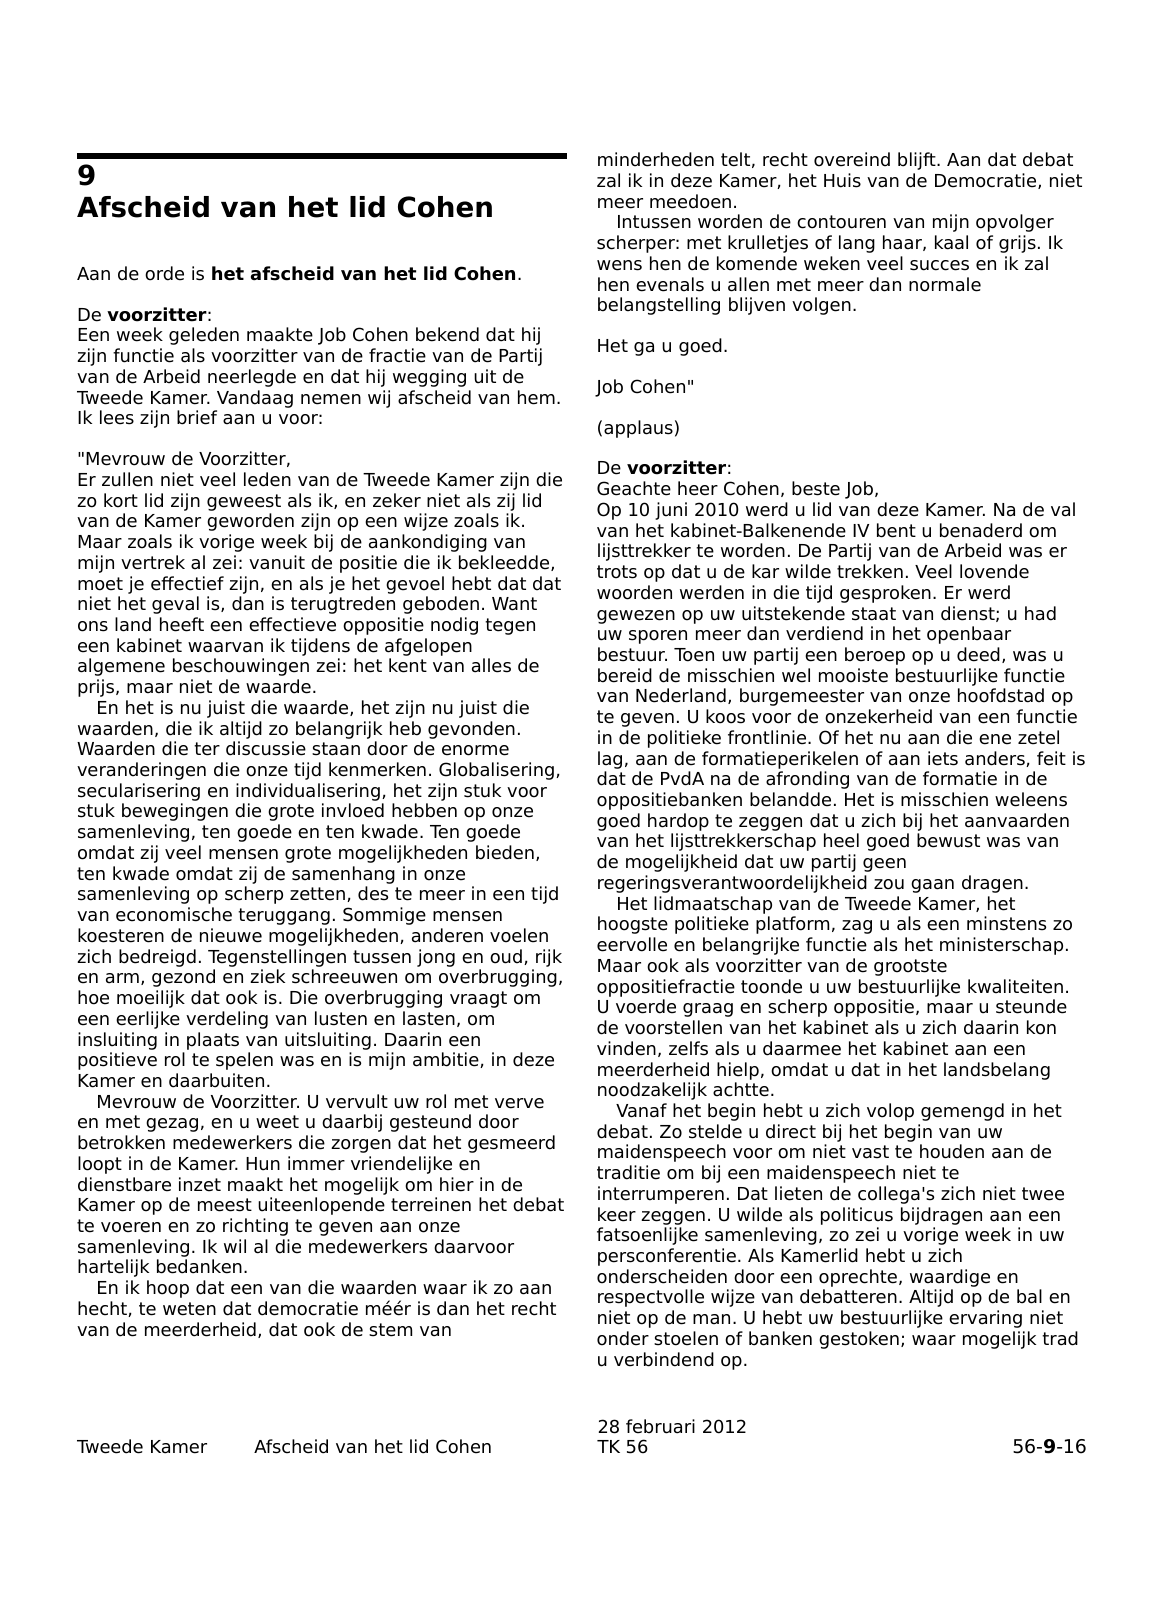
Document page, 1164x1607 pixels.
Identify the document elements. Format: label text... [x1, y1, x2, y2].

text Op 10 juni 2010 werd u lid van deze Kamer. Na de val van het kabinet-Balkenende IV bent u benaderd om lijsttrekker te worden. De Partij van de Arbeid was er trots op dat u de kar wilde trekken. Veel lovende woorden werden in die tijd gesproken. Er werd gewezen op uw uitstekende staat van dienst; u had uw sporen meer dan verdiend in het openbaar bestuur. Toen uw partij een beroep op u deed, was u bereid de misschien wel mooiste bestuurlijke functie van Nederland, burgemeester van onze hoofdstad op te geven. U koos voor de onzekerheid van een functie in de politieke frontlinie. Of het nu aan die ene zetel lag, aan de formatieperikelen of aan iets anders, feit is dat de PvdA na de afronding van de formatie in de oppositiebanken belandde. Het is misschien weleens goed hardop te zeggen dat u zich bij het aanvaarden van het lijsttrekkerschap heel goed bewust was van de mogelijkheid dat uw partij geen regeringsverantwoordelijkheid zou gaan dragen. [596, 500, 1087, 893]
text Mevrouw de Voorzitter. U vervult uw rol met verve en met gezag, en u weet u daarbij gesteund door betrokken medewerkers die zorgen dat het gesmeerd loopt in de Kamer. Hun immer vriendelijke en dienstbare inzet maakt het mogelijk om hier in de Kamer op de meest uiteenlopende terreinen het debat te voeren en zo richting te geven aan onze samenleving. Ik wil al die medewerkers daarvoor hartelijk bedanken. [77, 1092, 567, 1278]
text En ik hoop dat een van die waarden waar ik zo aan hecht, te weten dat democratie méér is dan het recht van de meerderheid, dat ook de stem van [77, 1278, 567, 1340]
text Geachte heer Cohen, beste Job, [596, 479, 1087, 500]
text minderheden telt, recht overeind blijft. Aan dat debat zal ik in deze Kamer, het Huis van de Democratie, niet meer meedoen. [596, 150, 1087, 212]
text Aan de orde is het afscheid van het lid Cohen. [77, 264, 567, 284]
text "Mevrouw de Voorzitter, [77, 449, 567, 470]
text Er zullen niet veel leden van de Tweede Kamer zijn die zo kort lid zijn geweest als ik, en zeker niet als zij lid van de Kamer geworden zijn op een wijze zoals ik. Maar zoals ik vorige week bij de aankondiging van mijn vertrek al zei: vanuit de positie die ik bekleedde, moet je effectief zijn, en als je het gevoel hebt dat dat niet het geval is, dan is terugtreden geboden. Want ons land heeft een effectieve oppositie nodig tegen een kabinet waarvan ik tijdens de afgelopen algemene beschouwingen zei: het kent van alles de prijs, maar niet de waarde. [77, 470, 567, 698]
text De voorzitter: [77, 304, 567, 325]
title 9 Afscheid van het lid Cohen [77, 159, 567, 224]
text (applaus) [596, 417, 1087, 438]
text Een week geleden maakte Job Cohen bekend dat hij zijn functie als voorzitter van de fractie van de Partij van de Arbeid neerlegde en dat hij wegging uit de Tweede Kamer. Vandaag nemen wij afscheid van hem. Ik lees zijn brief aan u voor: [77, 325, 567, 429]
text Vanaf het begin hebt u zich volop gemengd in het debat. Zo stelde u direct bij het begin van uw maidenspeech voor om niet vast te houden aan de traditie om bij een maidenspeech niet te interrumperen. Dat lieten de collega's zich niet twee keer zeggen. U wilde als politicus bijdragen aan een fatsoenlijke samenleving, zo zei u vorige week in uw persconferentie. Als Kamerlid hebt u zich onderscheiden door een oprechte, waardige en respectvolle wijze van debatteren. Altijd op de bal en niet op de man. U hebt uw bestuurlijke ervaring niet onder stoelen of banken gestoken; waar mogelijk trad u verbindend op. [596, 1101, 1087, 1370]
text Het ga u goed. [596, 336, 1087, 357]
text De voorzitter: [596, 458, 1087, 479]
text Intussen worden de contouren van mijn opvolger scherper: met krulletjes of lang haar, kaal of grijs. Ik wens hen de komende weken veel succes en ik zal hen evenals u allen met meer dan normale belangstelling blijven volgen. [596, 212, 1087, 316]
text Het lidmaatschap van de Tweede Kamer, het hoogste politieke platform, zag u als een minstens zo eervolle en belangrijke functie als het ministerschap. Maar ook als voorzitter van de grootste oppositiefractie toonde u uw bestuurlijke kwaliteiten. U voerde graag en scherp oppositie, maar u steunde de voorstellen van het kabinet als u zich daarin kon vinden, zelfs als u daarmee het kabinet aan een meerderheid hielp, omdat u dat in het landsbelang noodzakelijk achtte. [596, 893, 1087, 1101]
text Job Cohen" [596, 377, 1087, 397]
text En het is nu juist die waarde, het zijn nu juist die waarden, die ik altijd zo belangrijk heb gevonden. Waarden die ter discussie staan door de enorme veranderingen die onze tijd kenmerken. Globalisering, secularisering en individualisering, het zijn stuk voor stuk bewegingen die grote invloed hebben op onze samenleving, ten goede en ten kwade. Ten goede omdat zij veel mensen grote mogelijkheden bieden, ten kwade omdat zij de samenhang in onze samenleving op scherp zetten, des te meer in een tijd van economische teruggang. Sommige mensen koesteren de nieuwe mogelijkheden, anderen voelen zich bedreigd. Tegenstellingen tussen jong en oud, rijk en arm, gezond en ziek schreeuwen om overbrugging, hoe moeilijk dat ook is. Die overbrugging vraagt om een eerlijke verdeling van lusten en lasten, om insluiting in plaats van uitsluiting. Daarin een positieve rol te spelen was en is mijn ambitie, in deze Kamer en daarbuiten. [77, 698, 567, 1092]
